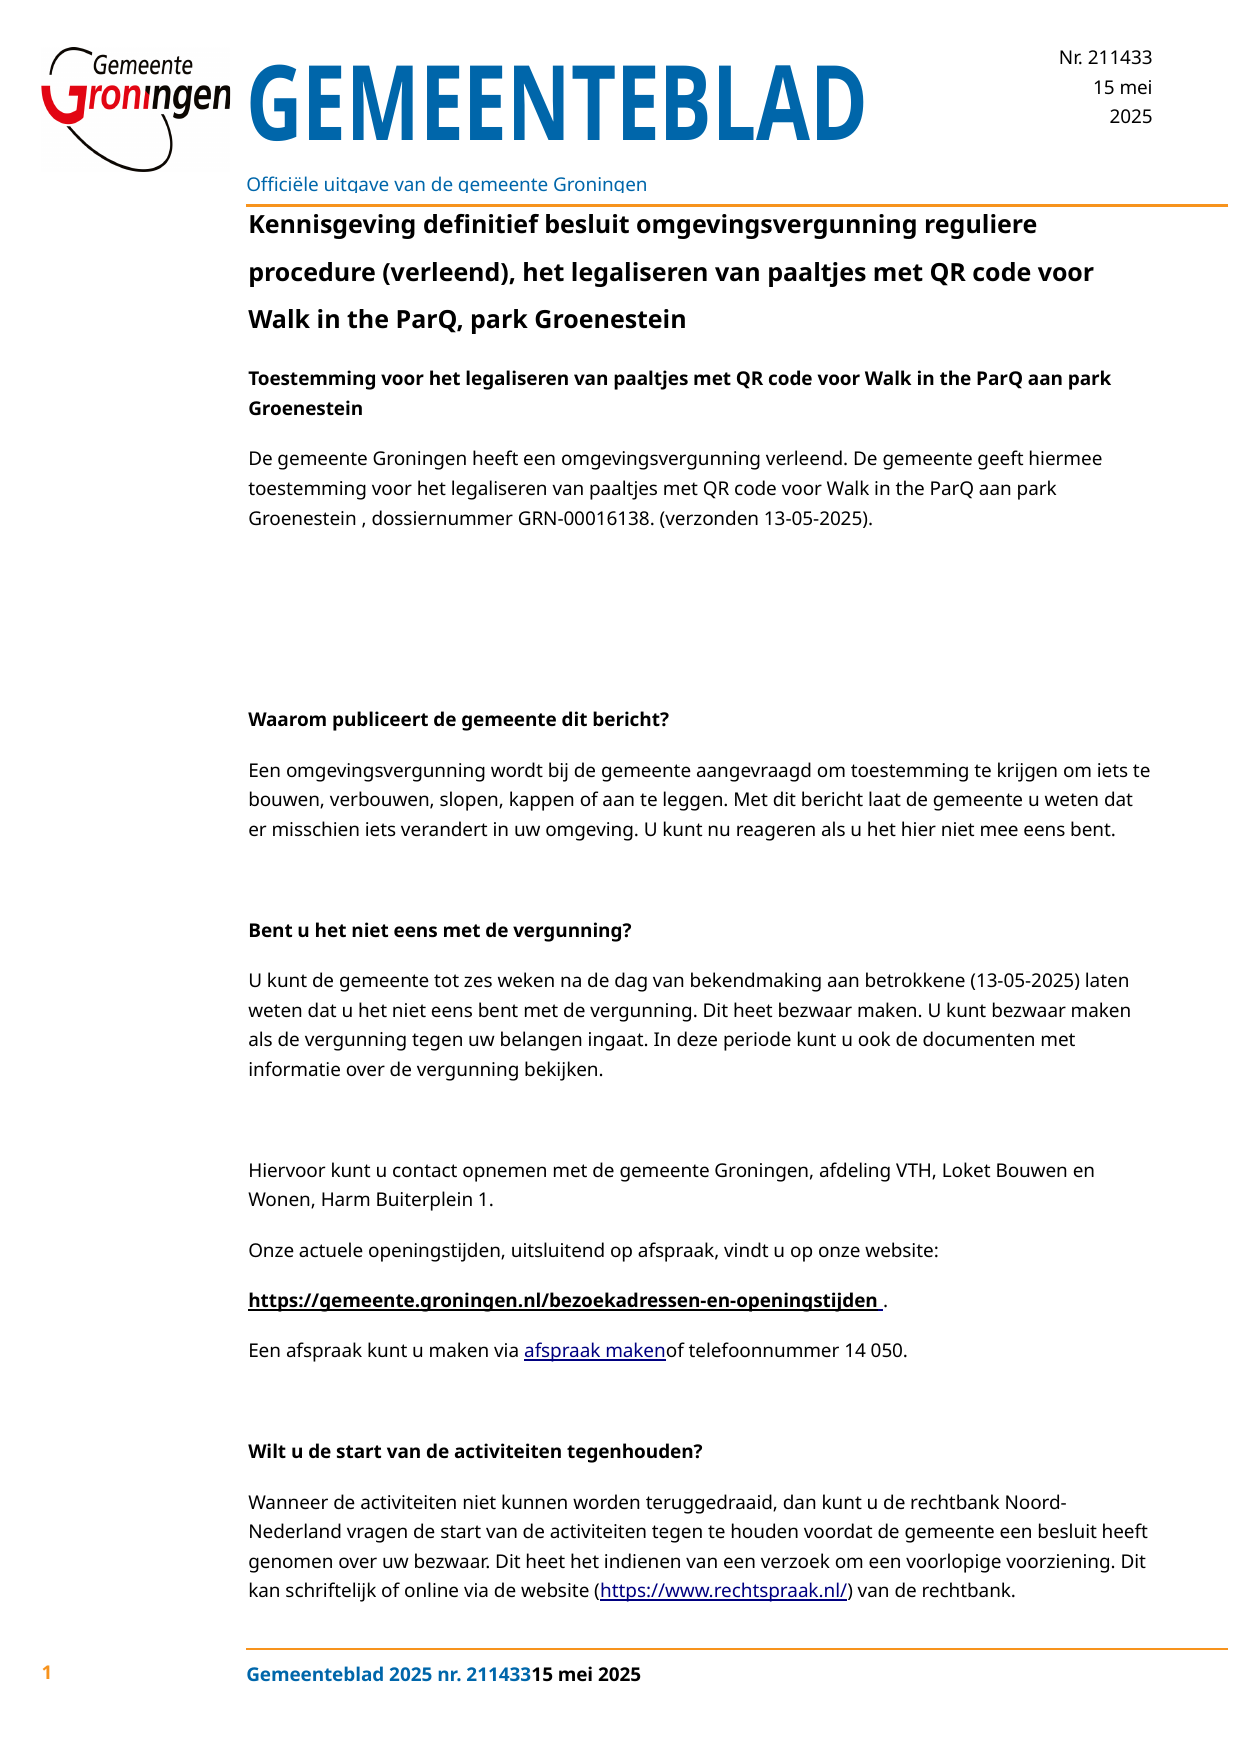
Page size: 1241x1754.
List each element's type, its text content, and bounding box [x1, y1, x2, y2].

text Hiervoor kunt u contact opnemen met de gemeente Groningen, afdeling VTH, Loket Bouwen en Wonen, Harm Buiterplein 1. [248, 1157, 1152, 1212]
text Een afspraak kunt u maken via afspraak makenof telefoonnummer 14 050. [248, 1338, 1152, 1363]
text Onze actuele openingstijden, uitsluitend op afspraak, vindt u op onze website: [248, 1237, 1152, 1262]
text U kunt de gemeente tot zes weken na de dag van bekendmaking aan betrokkene (13-05-2025) laten weten dat u het niet eens bent met de vergunning. Dit heet bezwaar maken. U kunt bezwaar maken als de vergunning tegen uw belangen ingaat. In deze periode kunt u ook de documenten met informatie over de vergunning bekijken. [248, 967, 1152, 1082]
text Kennisgeving definitief besluit omgevingsvergunning reguliere procedure (verleend), het legaliseren van paaltjes met QR code voor Walk in the ParQ, park Groenestein [248, 207, 1152, 336]
text Bent u het niet eens met de vergunning? [248, 917, 1152, 942]
text Toestemming voor het legaliseren van paaltjes met QR code voor Walk in the ParQ aan park Groenestein [248, 366, 1152, 421]
text Wanneer de activiteiten niet kunnen worden teruggedraaid, dan kunt u de rechtbank Noord-Nederland vragen de start van de activiteiten tegen te houden voordat de gemeente een besluit heeft genomen over uw bezwaar. Dit heet het indienen van een verzoek om een voorlopige voorziening. Dit kan schriftelijk of online via de website (https://www.rechtspraak.nl/) van de rechtbank. [248, 1489, 1152, 1603]
text Een omgevingsvergunning wordt bij de gemeente aangevraagd om toestemming te krijgen om iets te bouwen, verbouwen, slopen, kappen of aan te leggen. Met dit bericht laat de gemeente u weten dat er misschien iets verandert in uw omgeving. U kunt nu reageren als u het hier niet mee eens bent. [248, 757, 1152, 842]
text https://gemeente.groningen.nl/bezoekadressen-en-openingstijden . [248, 1287, 1152, 1313]
text Waarom publiceert de gemeente dit bericht? [248, 706, 1152, 732]
text Wilt u de start van de activiteiten tegenhouden? [248, 1438, 1152, 1464]
text De gemeente Groningen heeft een omgevingsvergunning verleend. De gemeente geeft hiermee toestemming voor het legaliseren van paaltjes met QR code voor Walk in the ParQ aan park Groenestein , dossiernummer GRN-00016138. (verzonden 13-05-2025). [248, 446, 1152, 530]
picture [41, 47, 231, 172]
